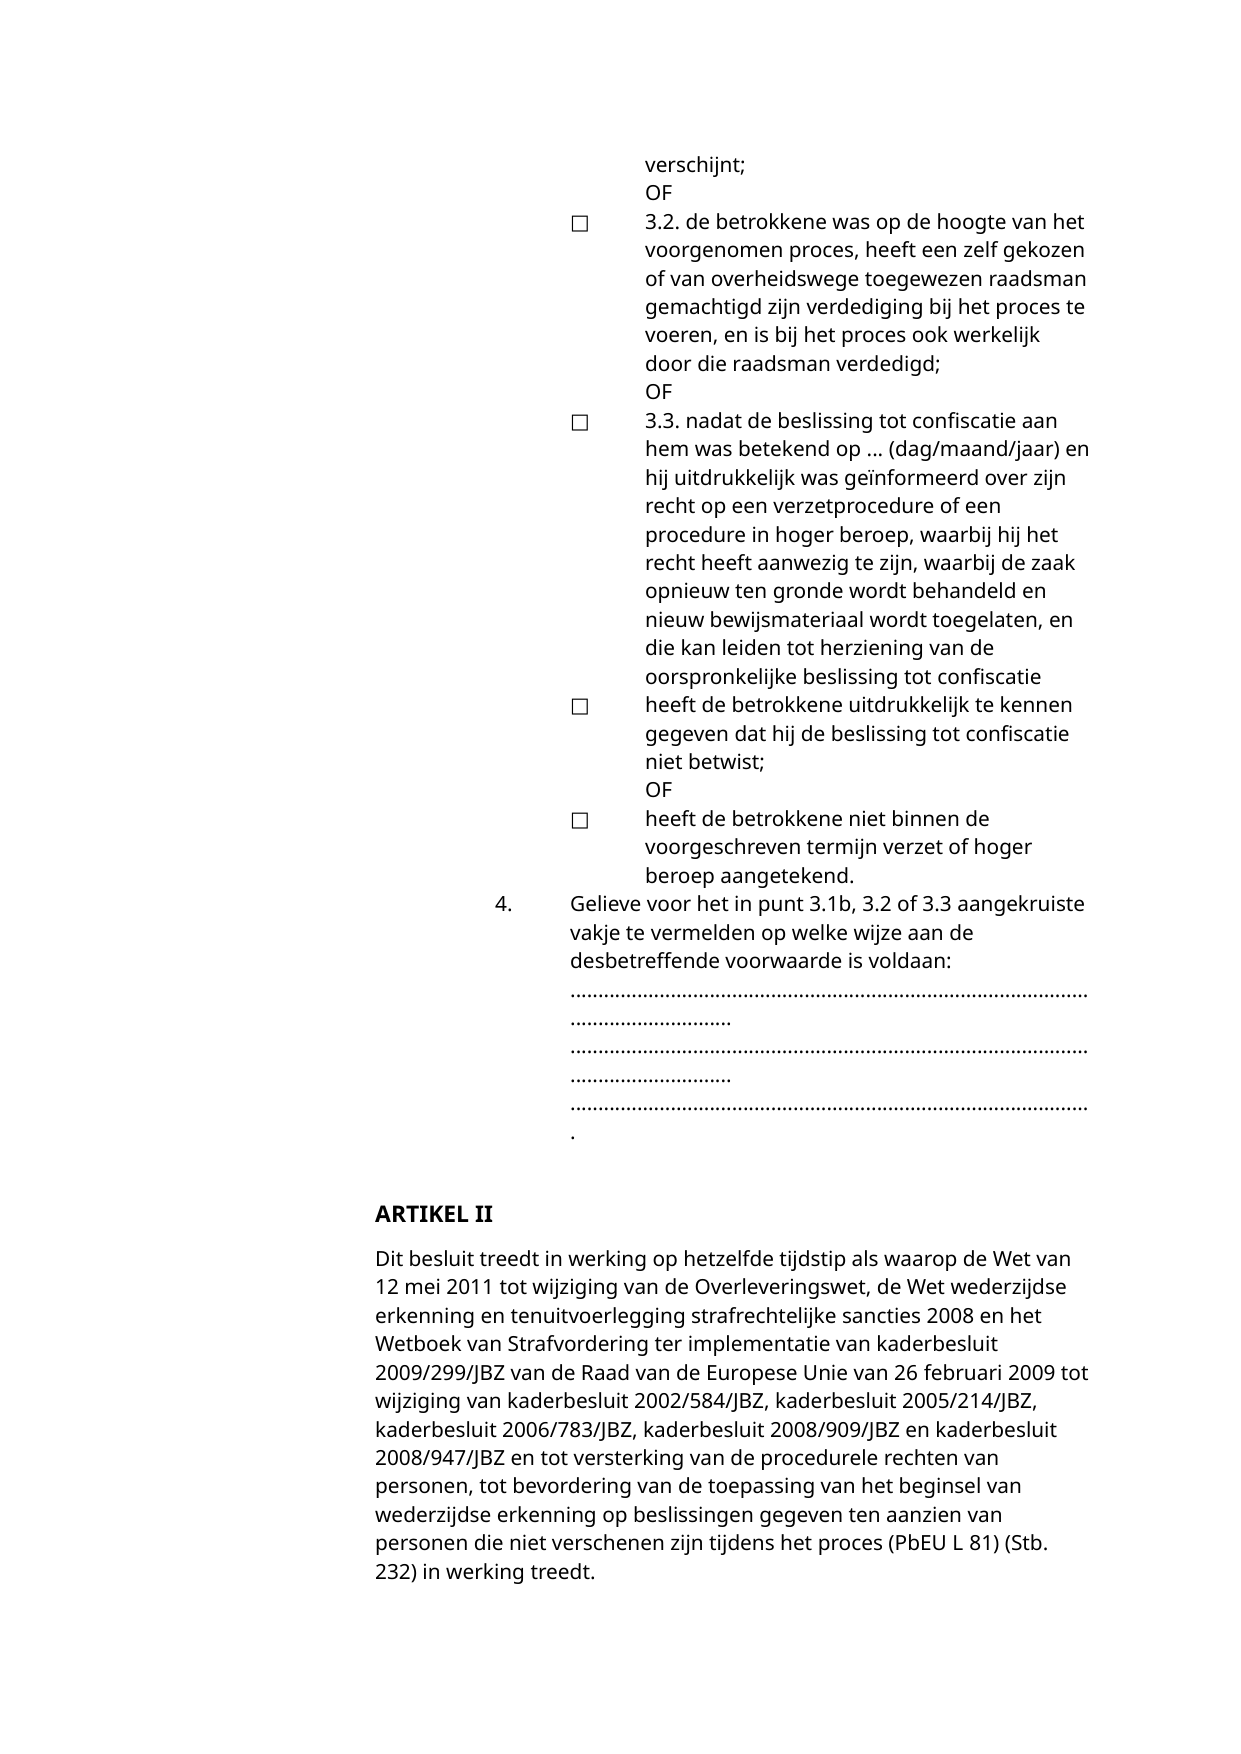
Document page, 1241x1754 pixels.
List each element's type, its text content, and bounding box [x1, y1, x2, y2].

list .............................................................................................. [495, 1088, 1090, 1145]
list 3.3. nadat de beslissing tot confiscatie aan hem was betekend op ... (dag/maand/jaar) en hij uitdrukkelijk was geïnformeerd over zijn recht op een verzetprocedure of een procedure in hoger beroep, waarbij hij het recht heeft aanwezig te zijn, waarbij de zaak opnieuw ten gronde wordt behandeld en nieuw bewijsmateriaal wordt toegelaten, en die kan leiden tot herziening van de oorspronkelijke beslissing tot confiscatie [570, 406, 1090, 690]
text Dit besluit treedt in werking op hetzelfde tijdstip als waarop de Wet van 12 mei 2011 tot wijziging van de Overleveringswet, de Wet wederzijdse erkenning en tenuitvoerlegging strafrechtelijke sancties 2008 en het Wetboek van Strafvordering ter implementatie van kaderbesluit 2009/299/JBZ van de Raad van de Europese Unie van 26 februari 2009 tot wijziging van kaderbesluit 2002/584/JBZ, kaderbesluit 2005/214/JBZ, kaderbesluit 2006/783/JBZ, kaderbesluit 2008/909/JBZ en kaderbesluit 2008/947/JBZ en tot versterking van de procedurele rechten van personen, tot bevordering van de toepassing van het beginsel van wederzijdse erkenning op beslissingen gegeven ten aanzien van personen die niet verschenen zijn tijdens het proces (PbEU L 81) (Stb. 232) in werking treedt. [375, 1244, 1090, 1585]
list heeft de betrokkene niet binnen de voorgeschreven termijn verzet of hoger beroep aangetekend. [570, 804, 1090, 889]
list 3.2. de betrokkene was op de hoogte van het voorgenomen proces, heeft een zelf gekozen of van overheidswege toegewezen raadsman gemachtigd zijn verdediging bij het proces te voeren, en is bij het proces ook werkelijk door die raadsman verdedigd; [570, 207, 1090, 377]
list verschijnt; [570, 150, 1090, 178]
list .......................................................................................................................... [495, 1032, 1090, 1088]
subtitle ARTIKEL II [375, 1198, 1090, 1229]
list Gelieve voor het in punt 3.1b, 3.2 of 3.3 aangekruiste vakje te vermelden op welke wijze aan de desbetreffende voorwaarde is voldaan: [495, 889, 1090, 975]
list heeft de betrokkene uitdrukkelijk te kennen gegeven dat hij de beslissing tot confiscatie niet betwist; [570, 690, 1090, 776]
list OF [570, 776, 1090, 804]
list OF [570, 178, 1090, 207]
list OF [570, 377, 1090, 406]
list .......................................................................................................................... [495, 975, 1090, 1032]
